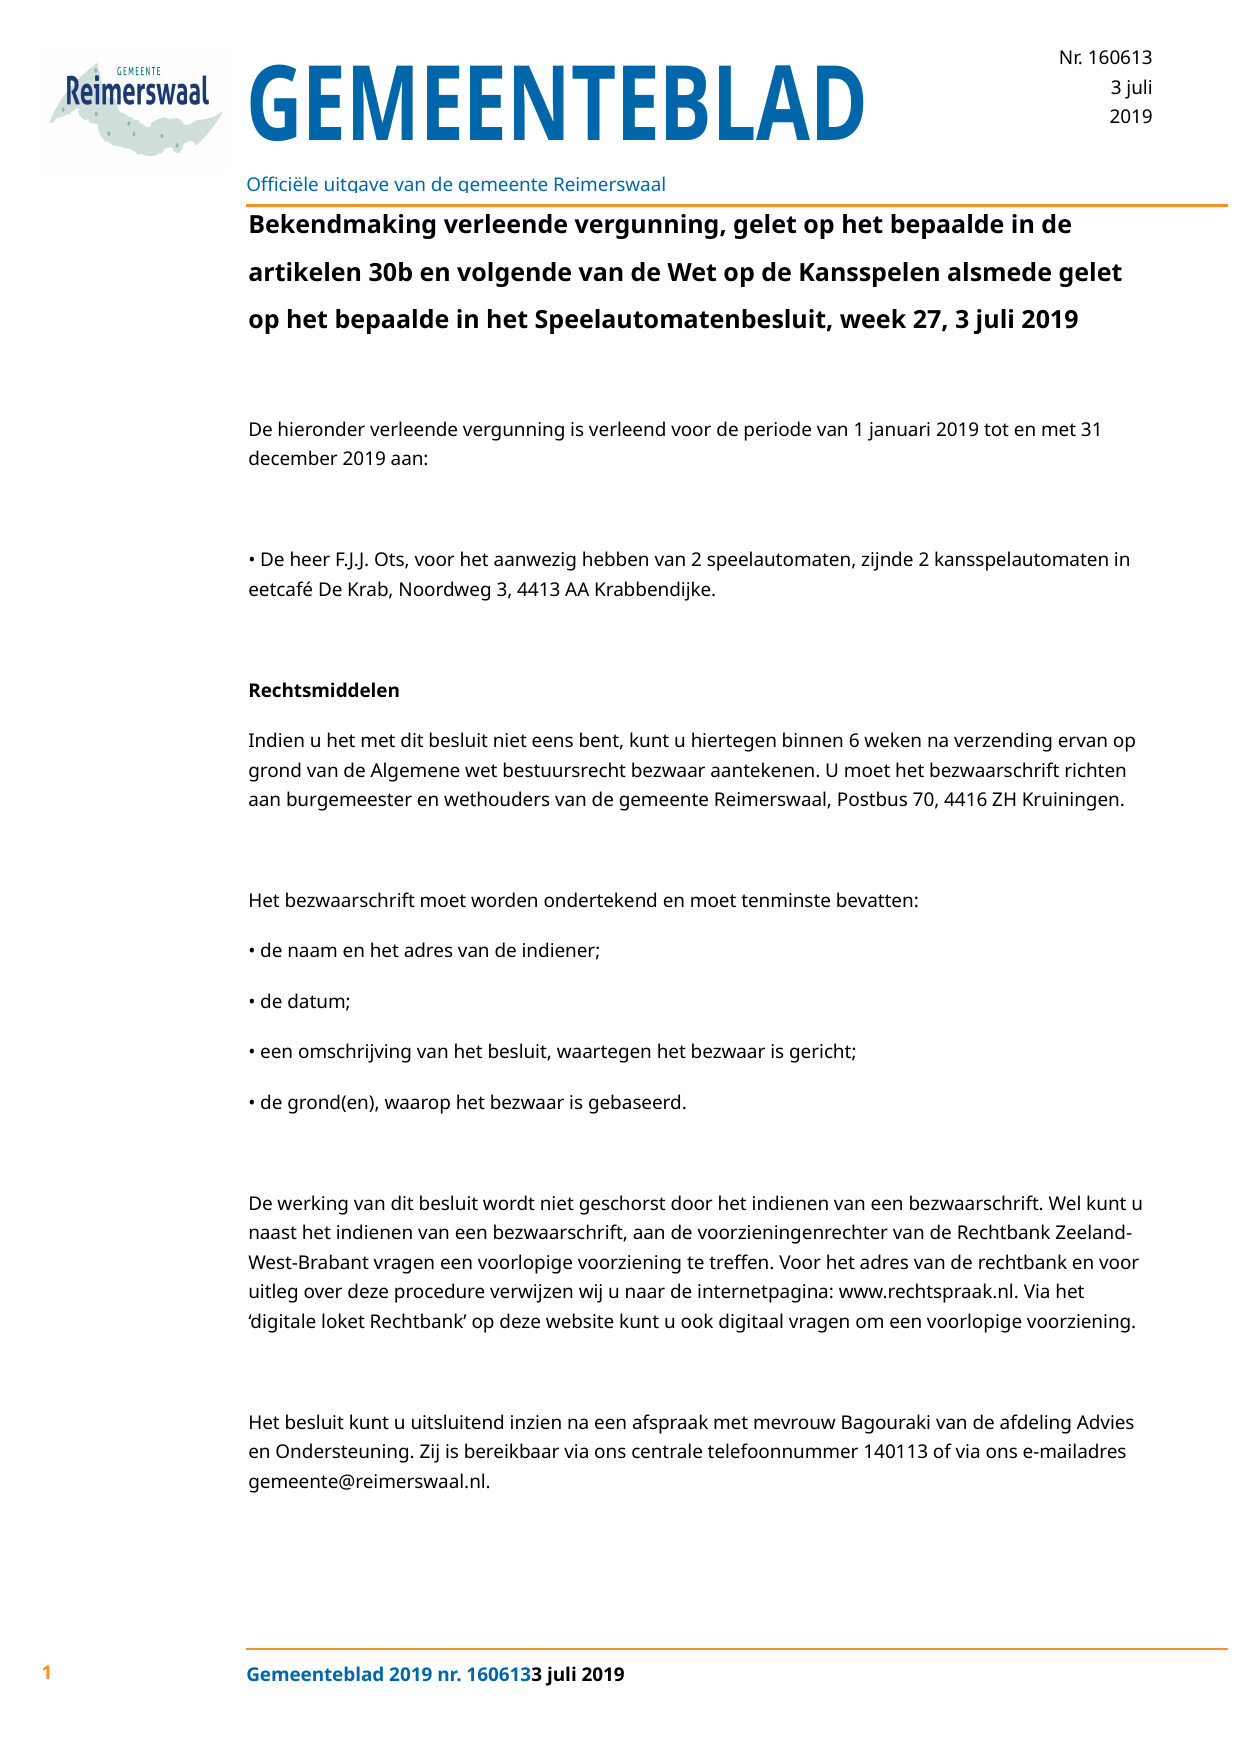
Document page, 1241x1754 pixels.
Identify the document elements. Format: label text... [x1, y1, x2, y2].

text • de grond(en), waarop het bezwaar is gebaseerd. [248, 1089, 1152, 1114]
text • de naam en het adres van de indiener; [248, 938, 1152, 963]
text • een omschrijving van het besluit, waartegen het bezwaar is gericht; [248, 1038, 1152, 1064]
picture [41, 47, 231, 172]
text De hieronder verleende vergunning is verleend voor de periode van 1 januari 2019 tot en met 31 december 2019 aan: [248, 416, 1152, 471]
text • De heer F.J.J. Ots, voor het aanwezig hebben van 2 speelautomaten, zijnde 2 kansspelautomaten in eetcafé De Krab, Noordweg 3, 4413 AA Krabbendijke. [248, 546, 1152, 602]
text Bekendmaking verleende vergunning, gelet op het bepaalde in de artikelen 30b en volgende van de Wet op de Kansspelen alsmede gelet op het bepaalde in het Speelautomatenbesluit, week 27, 3 juli 2019 [248, 207, 1152, 336]
text • de datum; [248, 988, 1152, 1014]
text De werking van dit besluit wordt niet geschorst door het indienen van een bezwaarschrift. Wel kunt u naast het indienen van een bezwaarschrift, aan de voorzieningenrechter van de Rechtbank Zeeland-West-Brabant vragen een voorlopige voorziening te treffen. Voor het adres van de rechtbank en voor uitleg over deze procedure verwijzen wij u naar de internetpagina: www.rechtspraak.nl. Via het ‘digitale loket Rechtbank’ op deze website kunt u ook digitaal vragen om een voorlopige voorziening. [248, 1190, 1152, 1334]
text Indien u het met dit besluit niet eens bent, kunt u hiertegen binnen 6 weken na verzending ervan op grond van de Algemene wet bestuursrecht bezwaar aantekenen. U moet het bezwaarschrift richten aan burgemeester en wethouders van de gemeente Reimerswaal, Postbus 70, 4416 ZH Kruiningen. [248, 727, 1152, 812]
text Het bezwaarschrift moet worden ondertekend en moet tenminste bevatten: [248, 887, 1152, 913]
text Het besluit kunt u uitsluitend inzien na een afspraak met mevrouw Bagouraki van de afdeling Advies en Ondersteuning. Zij is bereikbaar via ons centrale telefoonnummer 140113 of via ons e-mailadres gemeente@reimerswaal.nl. [248, 1409, 1152, 1494]
text Rechtsmiddelen [248, 677, 1152, 702]
